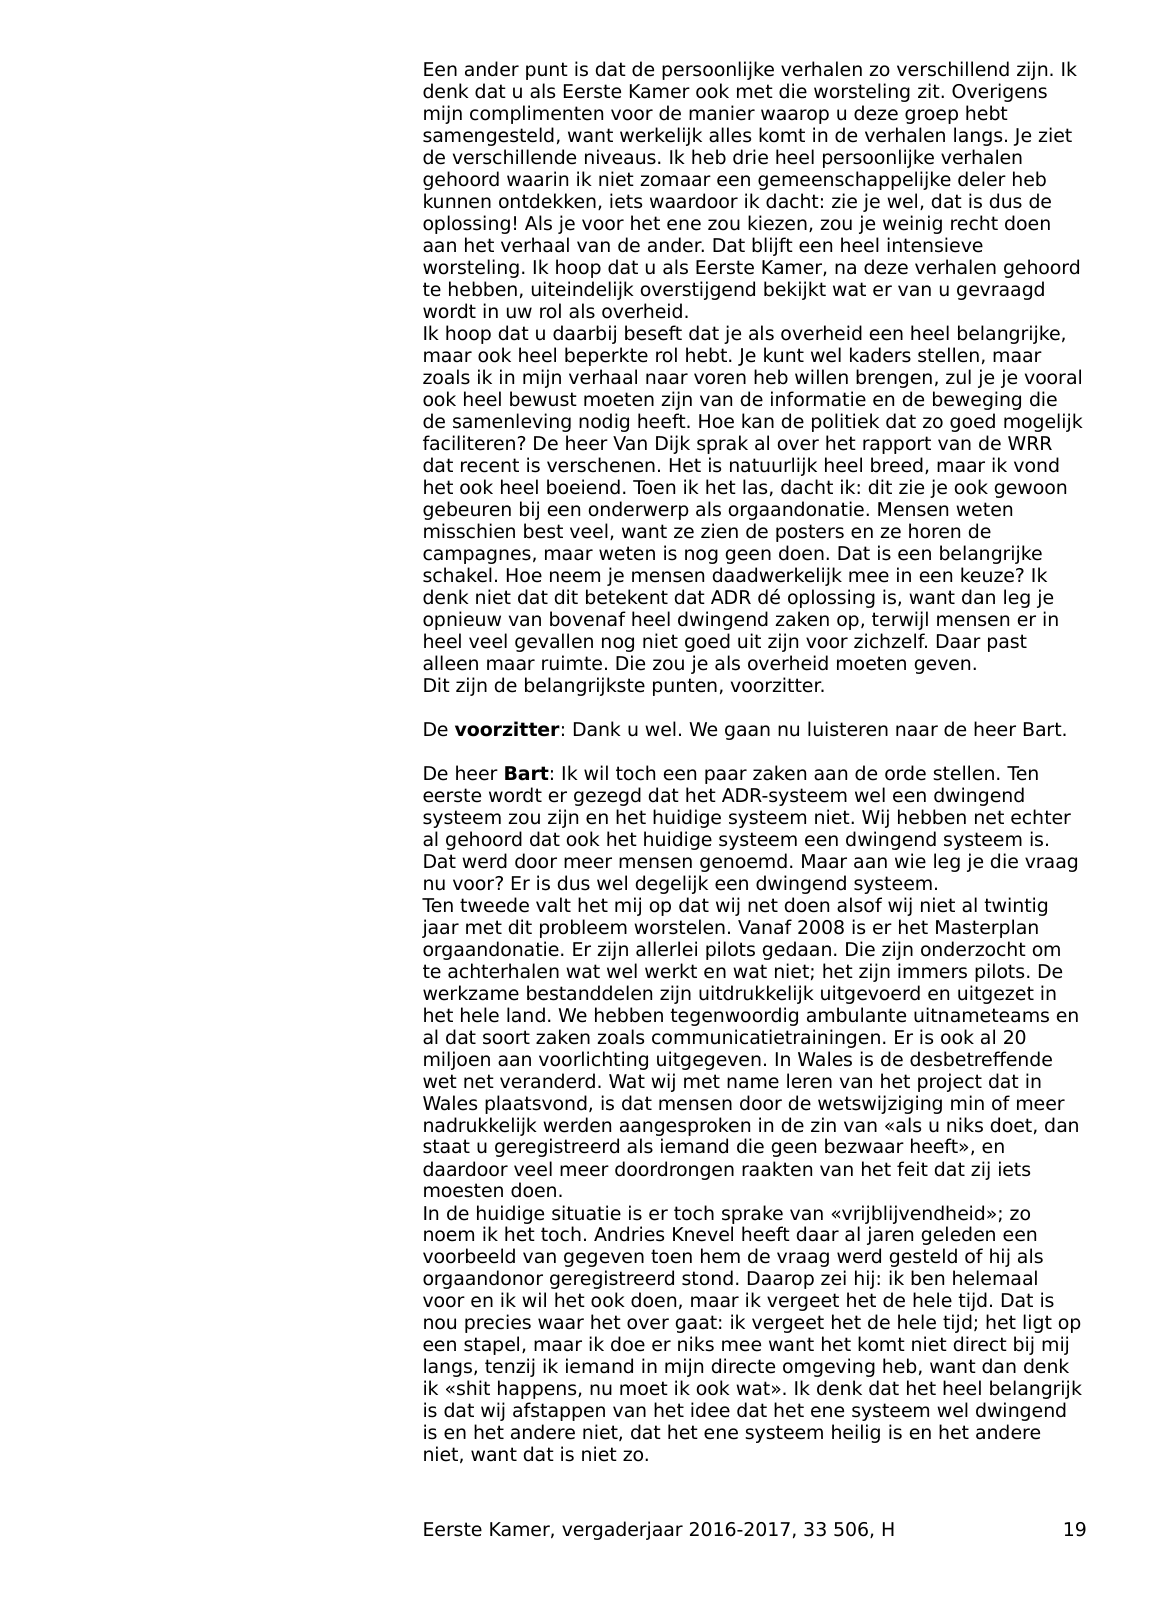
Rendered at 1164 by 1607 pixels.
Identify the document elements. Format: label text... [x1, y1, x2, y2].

text Een ander punt is dat de persoonlijke verhalen zo verschillend zijn. Ik denk dat u als Eerste Kamer ook met die worsteling zit. Overigens mijn complimenten voor de manier waarop u deze groep hebt samengesteld, want werkelijk alles komt in de verhalen langs. Je ziet de verschillende niveaus. Ik heb drie heel persoonlijke verhalen gehoord waarin ik niet zomaar een gemeenschappelijke deler heb kunnen ontdekken, iets waardoor ik dacht: zie je wel, dat is dus de oplossing! Als je voor het ene zou kiezen, zou je weinig recht doen aan het verhaal van de ander. Dat blijft een heel intensieve worsteling. Ik hoop dat u als Eerste Kamer, na deze verhalen gehoord te hebben, uiteindelijk overstijgend bekijkt wat er van u gevraagd wordt in uw rol als overheid. [422, 59, 1087, 323]
text In de huidige situatie is er toch sprake van «vrijblijvendheid»; zo noem ik het toch. Andries Knevel heeft daar al jaren geleden een voorbeeld van gegeven toen hem de vraag werd gesteld of hij als orgaandonor geregistreerd stond. Daarop zei hij: ik ben helemaal voor en ik wil het ook doen, maar ik vergeet het de hele tijd. Dat is nou precies waar het over gaat: ik vergeet het de hele tijd; het ligt op een stapel, maar ik doe er niks mee want het komt niet direct bij mij langs, tenzij ik iemand in mijn directe omgeving heb, want dan denk ik «shit happens, nu moet ik ook wat». Ik denk dat het heel belangrijk is dat wij afstappen van het idee dat het ene systeem wel dwingend is en het andere niet, dat het ene systeem heilig is en het andere niet, want dat is niet zo. [422, 1202, 1087, 1466]
text De voorzitter: Dank u wel. We gaan nu luisteren naar de heer Bart. [422, 719, 1087, 741]
text Ten tweede valt het mij op dat wij net doen alsof wij niet al twintig jaar met dit probleem worstelen. Vanaf 2008 is er het Masterplan orgaandonatie. Er zijn allerlei pilots gedaan. Die zijn onderzocht om te achterhalen wat wel werkt en wat niet; het zijn immers pilots. De werkzame bestanddelen zijn uitdrukkelijk uitgevoerd en uitgezet in het hele land. We hebben tegenwoordig ambulante uitnameteams en al dat soort zaken zoals communicatietrainingen. Er is ook al 20 miljoen aan voorlichting uitgegeven. In Wales is de desbetreffende wet net veranderd. Wat wij met name leren van het project dat in Wales plaatsvond, is dat mensen door de wetswijziging min of meer nadrukkelijk werden aangesproken in de zin van «als u niks doet, dan staat u geregistreerd als iemand die geen bezwaar heeft», en daardoor veel meer doordrongen raakten van het feit dat zij iets moesten doen. [422, 895, 1087, 1202]
text De heer Bart: Ik wil toch een paar zaken aan de orde stellen. Ten eerste wordt er gezegd dat het ADR-systeem wel een dwingend systeem zou zijn en het huidige systeem niet. Wij hebben net echter al gehoord dat ook het huidige systeem een dwingend systeem is. Dat werd door meer mensen genoemd. Maar aan wie leg je die vraag nu voor? Er is dus wel degelijk een dwingend systeem. [422, 763, 1087, 895]
text Ik hoop dat u daarbij beseft dat je als overheid een heel belangrijke, maar ook heel beperkte rol hebt. Je kunt wel kaders stellen, maar zoals ik in mijn verhaal naar voren heb willen brengen, zul je je vooral ook heel bewust moeten zijn van de informatie en de beweging die de samenleving nodig heeft. Hoe kan de politiek dat zo goed mogelijk faciliteren? De heer Van Dijk sprak al over het rapport van de WRR dat recent is verschenen. Het is natuurlijk heel breed, maar ik vond het ook heel boeiend. Toen ik het las, dacht ik: dit zie je ook gewoon gebeuren bij een onderwerp als orgaandonatie. Mensen weten misschien best veel, want ze zien de posters en ze horen de campagnes, maar weten is nog geen doen. Dat is een belangrijke schakel. Hoe neem je mensen daadwerkelijk mee in een keuze? Ik denk niet dat dit betekent dat ADR dé oplossing is, want dan leg je opnieuw van bovenaf heel dwingend zaken op, terwijl mensen er in heel veel gevallen nog niet goed uit zijn voor zichzelf. Daar past alleen maar ruimte. Die zou je als overheid moeten geven. [422, 323, 1087, 674]
text Dit zijn de belangrijkste punten, voorzitter. [422, 674, 1087, 696]
